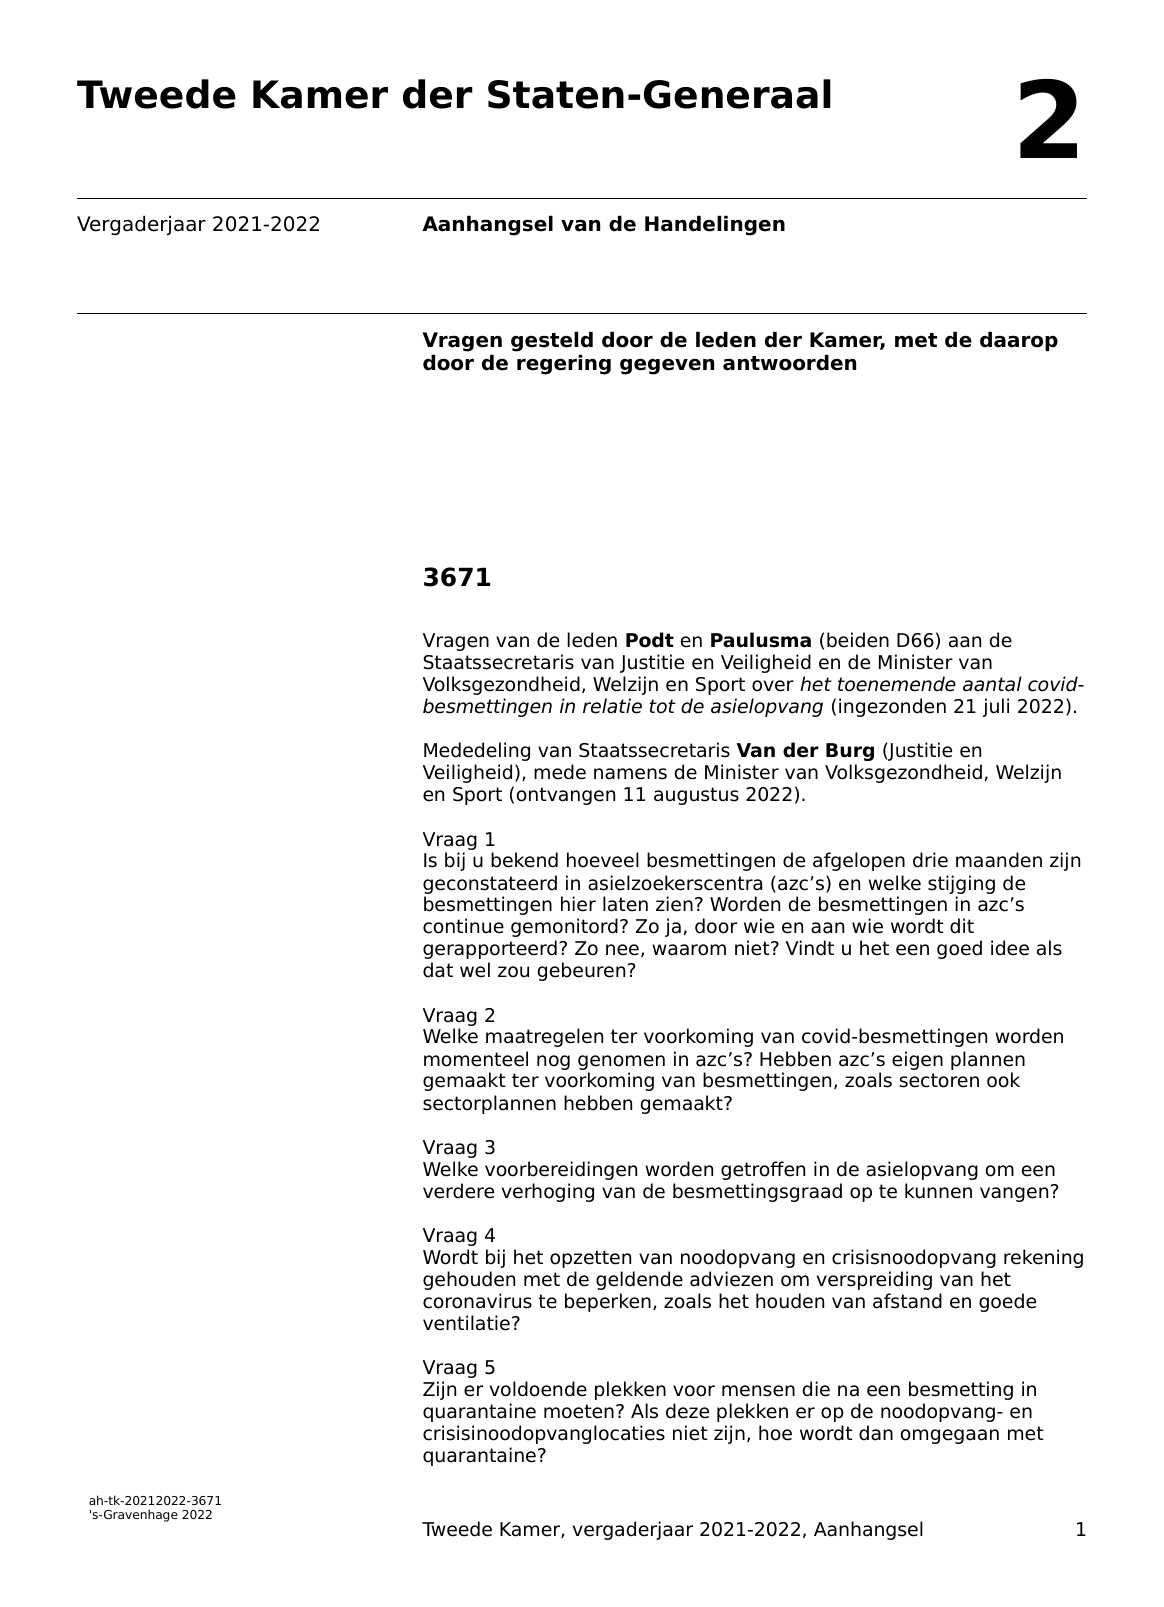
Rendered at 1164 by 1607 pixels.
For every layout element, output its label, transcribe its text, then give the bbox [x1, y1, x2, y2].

text Vraag 1 [422, 828, 1087, 850]
text ah-tk-20212022-3671 [88, 1494, 323, 1508]
table_header 2 [886, 59, 1087, 198]
text Vraag 3 [422, 1137, 1087, 1158]
table_cell [77, 314, 422, 375]
text Vraag 2 [422, 1004, 1087, 1026]
text Vragen van de leden Podt en Paulusma (beiden D66) aan de Staatssecretaris van Justitie en Veiligheid en de Minister van Volksgezondheid, Welzijn en Sport over het toenemende aantal covid-besmettingen in relatie tot de asielopvang (ingezonden 21 juli 2022). [422, 630, 1087, 718]
text Vraag 5 [422, 1357, 1087, 1379]
text Mededeling van Staatssecretaris Van der Burg (Justitie en Veiligheid), mede namens de Minister van Volksgezondheid, Welzijn en Sport (ontvangen 11 augustus 2022). [422, 740, 1087, 806]
text 's-Gravenhage 2022 [88, 1508, 323, 1522]
table_header Tweede Kamer der Staten-Generaal [77, 59, 886, 198]
table_cell Vragen gesteld door de leden der Kamer, met de daarop door de regering gegeven antwoorden [422, 314, 1087, 375]
text Vraag 4 [422, 1225, 1087, 1247]
text 3671 [422, 563, 1087, 592]
text Welke maatregelen ter voorkoming van covid-besmettingen worden momenteel nog genomen in azc’s? Hebben azc’s eigen plannen gemaakt ter voorkoming van besmettingen, zoals sectoren ook sectorplannen hebben gemaakt? [422, 1026, 1087, 1114]
table_cell Aanhangsel van de Handelingen [422, 199, 1087, 313]
text Zijn er voldoende plekken voor mensen die na een besmetting in quarantaine moeten? Als deze plekken er op de noodopvang- en crisisinoodopvanglocaties niet zijn, hoe wordt dan omgegaan met quarantaine? [422, 1379, 1087, 1467]
text Welke voorbereidingen worden getroffen in de asielopvang om een verdere verhoging van de besmettingsgraad op te kunnen vangen? [422, 1158, 1087, 1202]
text Is bij u bekend hoeveel besmettingen de afgelopen drie maanden zijn geconstateerd in asielzoekerscentra (azc’s) en welke stijging de besmettingen hier laten zien? Worden de besmettingen in azc’s continue gemonitord? Zo ja, door wie en aan wie wordt dit gerapporteerd? Zo nee, waarom niet? Vindt u het een goed idee als dat wel zou gebeuren? [422, 850, 1087, 982]
table_cell Vergaderjaar 2021-2022 [77, 199, 422, 313]
text Wordt bij het opzetten van noodopvang en crisisnoodopvang rekening gehouden met de geldende adviezen om verspreiding van het coronavirus te beperken, zoals het houden van afstand en goede ventilatie? [422, 1247, 1087, 1334]
